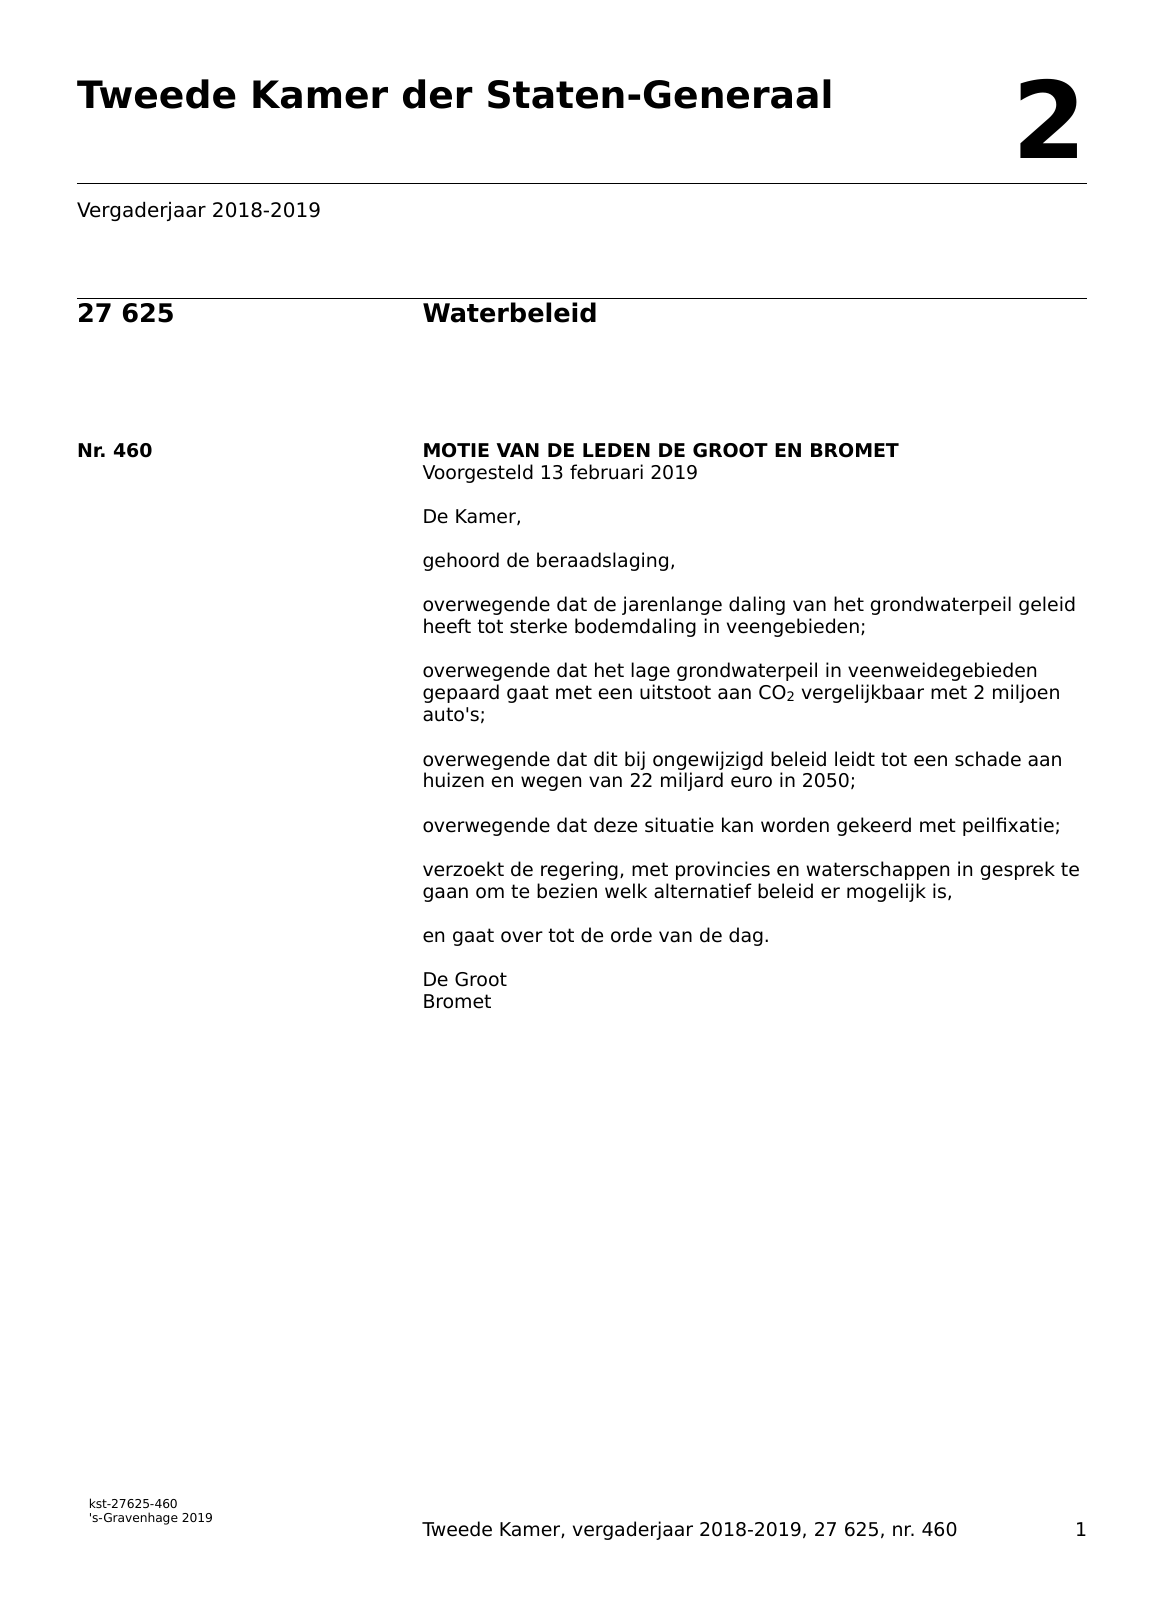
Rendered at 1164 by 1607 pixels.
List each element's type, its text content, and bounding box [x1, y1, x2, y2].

subtitle Nr. 460 MOTIE VAN DE LEDEN DE GROOT EN BROMET [77, 440, 1087, 462]
text Bromet [422, 991, 1087, 1013]
table_header Tweede Kamer der Staten-Generaal [77, 59, 886, 183]
text Voorgesteld 13 februari 2019 [422, 462, 1087, 484]
text gehoord de beraadslaging, [422, 550, 1087, 572]
text overwegende dat dit bij ongewijzigd beleid leidt tot een schade aan huizen en wegen van 22 miljard euro in 2050; [422, 748, 1087, 792]
text overwegende dat deze situatie kan worden gekeerd met peilfixatie; [422, 814, 1087, 837]
text verzoekt de regering, met provincies en waterschappen in gesprek te gaan om te bezien welk alternatief beleid er mogelijk is, [422, 859, 1087, 903]
text De Kamer, [422, 506, 1087, 528]
text kst-27625-460 [88, 1497, 323, 1511]
text 's-Gravenhage 2019 [88, 1511, 323, 1525]
text overwegende dat de jarenlange daling van het grondwaterpeil geleid heeft tot sterke bodemdaling in veengebieden; [422, 594, 1087, 638]
text overwegende dat het lage grondwaterpeil in veenweidegebieden gepaard gaat met een uitstoot aan CO2 vergelijkbaar met 2 miljoen auto's; [422, 660, 1087, 726]
table_cell Vergaderjaar 2018-2019 [77, 184, 1087, 298]
subtitle 27 625 Waterbeleid [77, 299, 1087, 329]
table_header 2 [886, 59, 1087, 183]
text De Groot [422, 969, 1087, 991]
text en gaat over tot de orde van de dag. [422, 925, 1087, 947]
